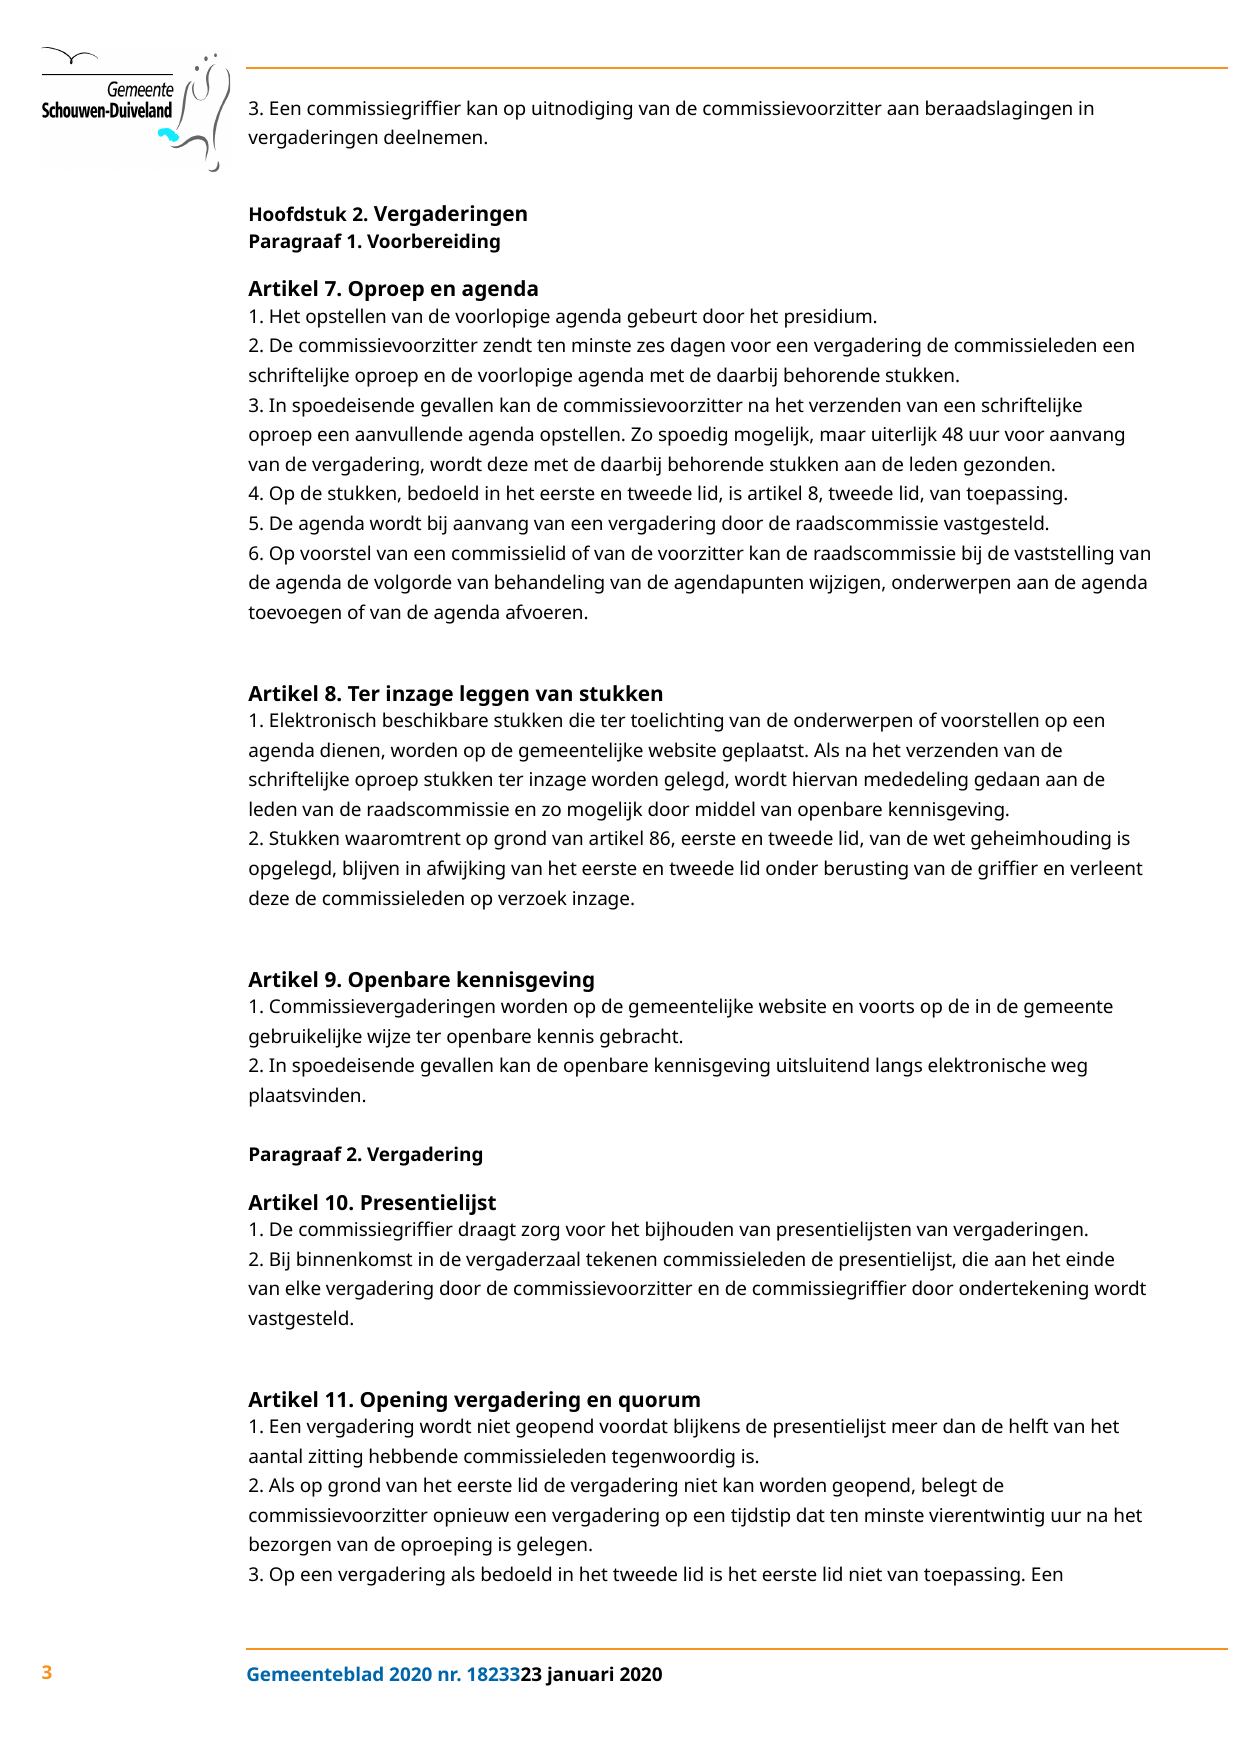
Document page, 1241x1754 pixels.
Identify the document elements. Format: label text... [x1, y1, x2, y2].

text 3. In spoedeisende gevallen kan de commissievoorzitter na het verzenden van een schriftelijke oproep een aanvullende agenda opstellen. Zo spoedig mogelijk, maar uiterlijk 48 uur voor aanvang van de vergadering, wordt deze met de daarbij behorende stukken aan de leden gezonden. [248, 392, 1152, 477]
text 2. In spoedeisende gevallen kan de openbare kennisgeving uitsluitend langs elektronische weg plaatsvinden. [248, 1052, 1152, 1108]
text 1. Een vergadering wordt niet geopend voordat blijkens de presentielijst meer dan de helft van het aantal zitting hebbende commissieleden tegenwoordig is. [248, 1413, 1152, 1469]
text 1. De commissiegriffier draagt zorg voor het bijhouden van presentielijsten van vergaderingen. [248, 1216, 1152, 1242]
text 4. Op de stukken, bedoeld in het eerste en tweede lid, is artikel 8, tweede lid, van toepassing. [248, 481, 1152, 506]
text Artikel 8. Ter inzage leggen van stukken [248, 679, 1152, 707]
text Paragraaf 2. Vergadering [248, 1141, 1152, 1167]
text 2. De commissievoorzitter zendt ten minste zes dagen voor een vergadering de commissieleden een schriftelijke oproep en de voorlopige agenda met de daarbij behorende stukken. [248, 333, 1152, 388]
text 6. Op voorstel van een commissielid of van de voorzitter kan de raadscommissie bij de vaststelling van de agenda de volgorde van behandeling van de agendapunten wijzigen, onderwerpen aan de agenda toevoegen of van de agenda afvoeren. [248, 540, 1152, 624]
picture [41, 47, 231, 172]
text Artikel 7. Oproep en agenda [248, 274, 1152, 303]
text 1. Het opstellen van de voorlopige agenda gebeurt door het presidium. [248, 303, 1152, 329]
text Artikel 11. Opening vergadering en quorum [248, 1385, 1152, 1413]
text Hoofdstuk 2. Vergaderingen [248, 199, 1152, 228]
text 3. Op een vergadering als bedoeld in het tweede lid is het eerste lid niet van toepassing. Een [248, 1561, 1152, 1587]
text 1. Commissievergaderingen worden op de gemeentelijke website en voorts op de in de gemeente gebruikelijke wijze ter openbare kennis gebracht. [248, 993, 1152, 1048]
text 1. Elektronisch beschikbare stukken die ter toelichting van de onderwerpen of voorstellen op een agenda dienen, worden op de gemeentelijke website geplaatst. Als na het verzenden van de schriftelijke oproep stukken ter inzage worden gelegd, wordt hiervan mededeling gedaan aan de leden van de raadscommissie en zo mogelijk door middel van openbare kennisgeving. [248, 707, 1152, 822]
text 2. Stukken waaromtrent op grond van artikel 86, eerste en tweede lid, van de wet geheimhouding is opgelegd, blijven in afwijking van het eerste en tweede lid onder berusting van de griffier en verleent deze de commissieleden op verzoek inzage. [248, 826, 1152, 911]
text 5. De agenda wordt bij aanvang van een vergadering door de raadscommissie vastgesteld. [248, 510, 1152, 536]
text 3. Een commissiegriffier kan op uitnodiging van de commissievoorzitter aan beraadslagingen in vergaderingen deelnemen. [248, 95, 1152, 150]
text Paragraaf 1. Voorbereiding [248, 228, 1152, 254]
text 2. Als op grond van het eerste lid de vergadering niet kan worden geopend, belegt de commissievoorzitter opnieuw een vergadering op een tijdstip dat ten minste vierentwintig uur na het bezorgen van de oproeping is gelegen. [248, 1472, 1152, 1557]
text Artikel 9. Openbare kennisgeving [248, 965, 1152, 993]
text Artikel 10. Presentielijst [248, 1188, 1152, 1216]
text 2. Bij binnenkomst in de vergaderzaal tekenen commissieleden de presentielijst, die aan het einde van elke vergadering door de commissievoorzitter en de commissiegriffier door ondertekening wordt vastgesteld. [248, 1246, 1152, 1331]
